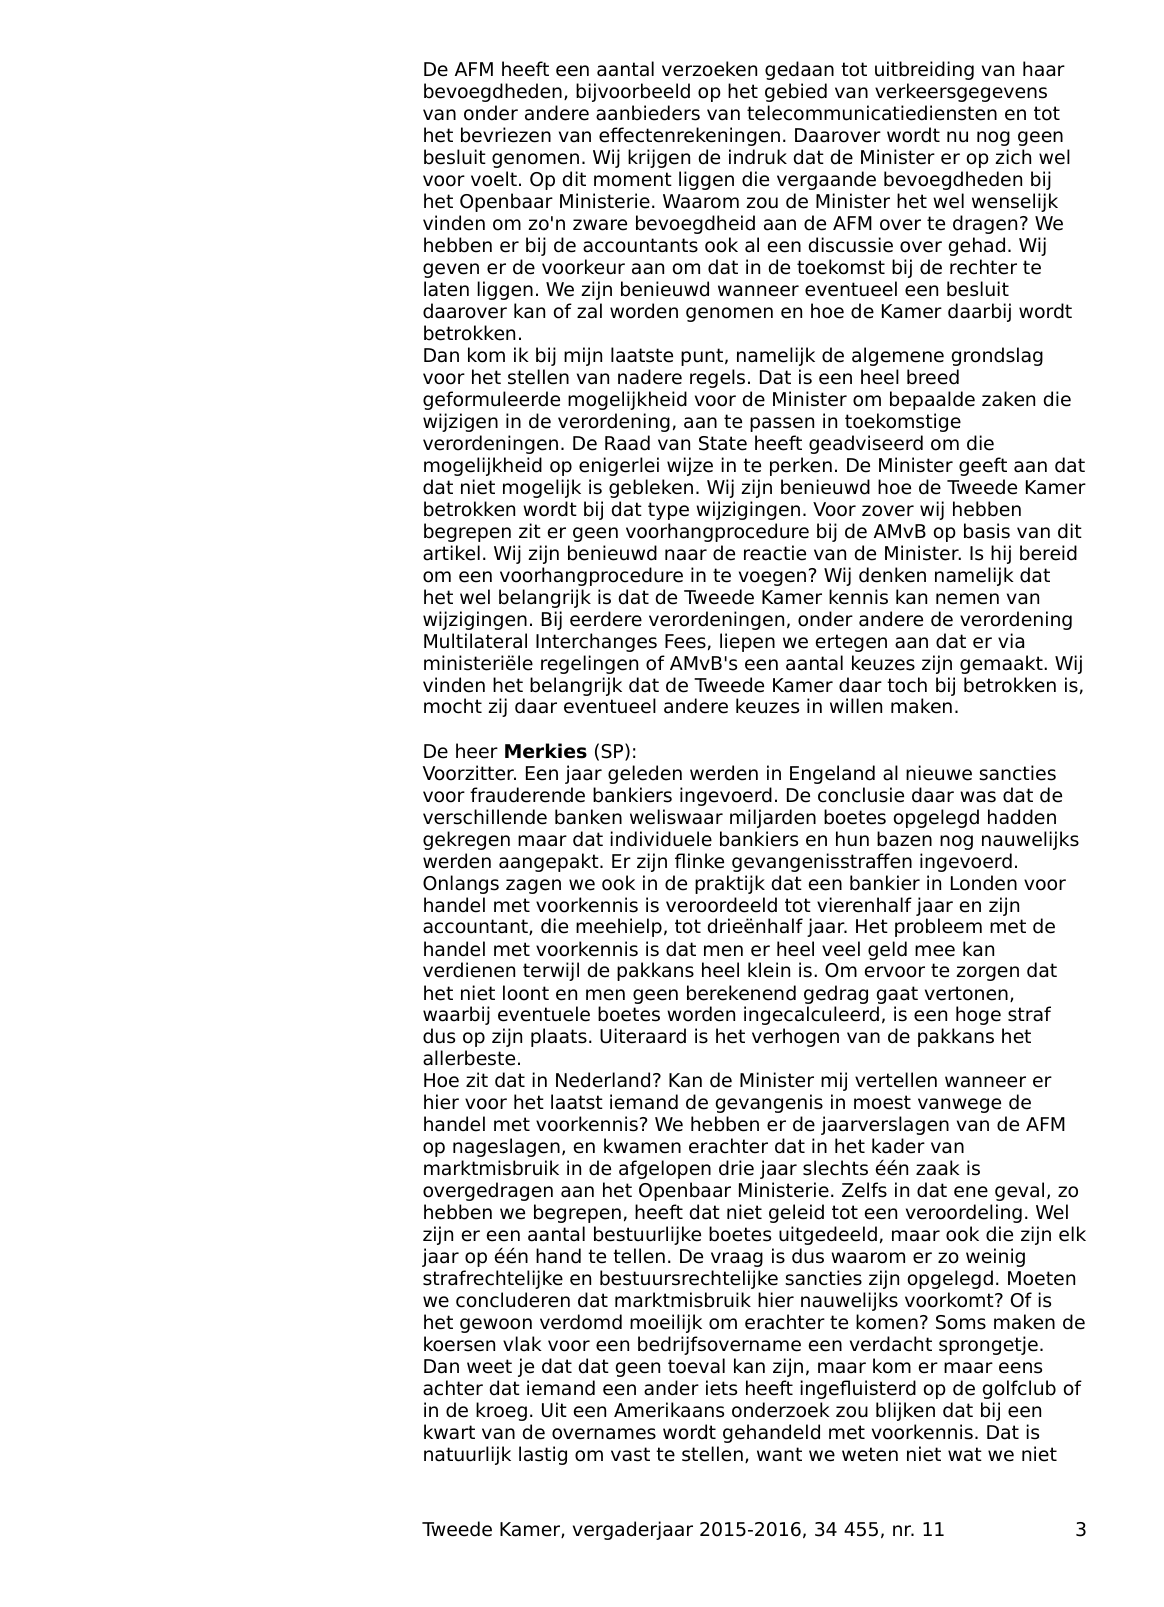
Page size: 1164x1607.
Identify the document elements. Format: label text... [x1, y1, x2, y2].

text Dan kom ik bij mijn laatste punt, namelijk de algemene grondslag voor het stellen van nadere regels. Dat is een heel breed geformuleerde mogelijkheid voor de Minister om bepaalde zaken die wijzigen in de verordening, aan te passen in toekomstige verordeningen. De Raad van State heeft geadviseerd om die mogelijkheid op enigerlei wijze in te perken. De Minister geeft aan dat dat niet mogelijk is gebleken. Wij zijn benieuwd hoe de Tweede Kamer betrokken wordt bij dat type wijzigingen. Voor zover wij hebben begrepen zit er geen voorhangprocedure bij de AMvB op basis van dit artikel. Wij zijn benieuwd naar de reactie van de Minister. Is hij bereid om een voorhangprocedure in te voegen? Wij denken namelijk dat het wel belangrijk is dat de Tweede Kamer kennis kan nemen van wijzigingen. Bij eerdere verordeningen, onder andere de verordening Multilateral Interchanges Fees, liepen we ertegen aan dat er via ministeriële regelingen of AMvB's een aantal keuzes zijn gemaakt. Wij vinden het belangrijk dat de Tweede Kamer daar toch bij betrokken is, mocht zij daar eventueel andere keuzes in willen maken. [422, 345, 1087, 718]
text Hoe zit dat in Nederland? Kan de Minister mij vertellen wanneer er hier voor het laatst iemand de gevangenis in moest vanwege de handel met voorkennis? We hebben er de jaarverslagen van de AFM op nageslagen, en kwamen erachter dat in het kader van marktmisbruik in de afgelopen drie jaar slechts één zaak is overgedragen aan het Openbaar Ministerie. Zelfs in dat ene geval, zo hebben we begrepen, heeft dat niet geleid tot een veroordeling. Wel zijn er een aantal bestuurlijke boetes uitgedeeld, maar ook die zijn elk jaar op één hand te tellen. De vraag is dus waarom er zo weinig strafrechtelijke en bestuursrechtelijke sancties zijn opgelegd. Moeten we concluderen dat marktmisbruik hier nauwelijks voorkomt? Of is het gewoon verdomd moeilijk om erachter te komen? Soms maken de koersen vlak voor een bedrijfsovername een verdacht sprongetje. Dan weet je dat dat geen toeval kan zijn, maar kom er maar eens achter dat iemand een ander iets heeft ingefluisterd op de golfclub of in de kroeg. Uit een Amerikaans onderzoek zou blijken dat bij een kwart van de overnames wordt gehandeld met voorkennis. Dat is natuurlijk lastig om vast te stellen, want we weten niet wat we niet [422, 1070, 1087, 1466]
text Voorzitter. Een jaar geleden werden in Engeland al nieuwe sancties voor frauderende bankiers ingevoerd. De conclusie daar was dat de verschillende banken weliswaar miljarden boetes opgelegd hadden gekregen maar dat individuele bankiers en hun bazen nog nauwelijks werden aangepakt. Er zijn flinke gevangenisstraffen ingevoerd. Onlangs zagen we ook in de praktijk dat een bankier in Londen voor handel met voorkennis is veroordeeld tot vierenhalf jaar en zijn accountant, die meehielp, tot drieënhalf jaar. Het probleem met de handel met voorkennis is dat men er heel veel geld mee kan verdienen terwijl de pakkans heel klein is. Om ervoor te zorgen dat het niet loont en men geen berekenend gedrag gaat vertonen, waarbij eventuele boetes worden ingecalculeerd, is een hoge straf dus op zijn plaats. Uiteraard is het verhogen van de pakkans het allerbeste. [422, 763, 1087, 1070]
text De AFM heeft een aantal verzoeken gedaan tot uitbreiding van haar bevoegdheden, bijvoorbeeld op het gebied van verkeersgegevens van onder andere aanbieders van telecommunicatiediensten en tot het bevriezen van effectenrekeningen. Daarover wordt nu nog geen besluit genomen. Wij krijgen de indruk dat de Minister er op zich wel voor voelt. Op dit moment liggen die vergaande bevoegdheden bij het Openbaar Ministerie. Waarom zou de Minister het wel wenselijk vinden om zo'n zware bevoegdheid aan de AFM over te dragen? We hebben er bij de accountants ook al een discussie over gehad. Wij geven er de voorkeur aan om dat in de toekomst bij de rechter te laten liggen. We zijn benieuwd wanneer eventueel een besluit daarover kan of zal worden genomen en hoe de Kamer daarbij wordt betrokken. [422, 59, 1087, 345]
text De heer Merkies (SP): [422, 741, 1087, 763]
